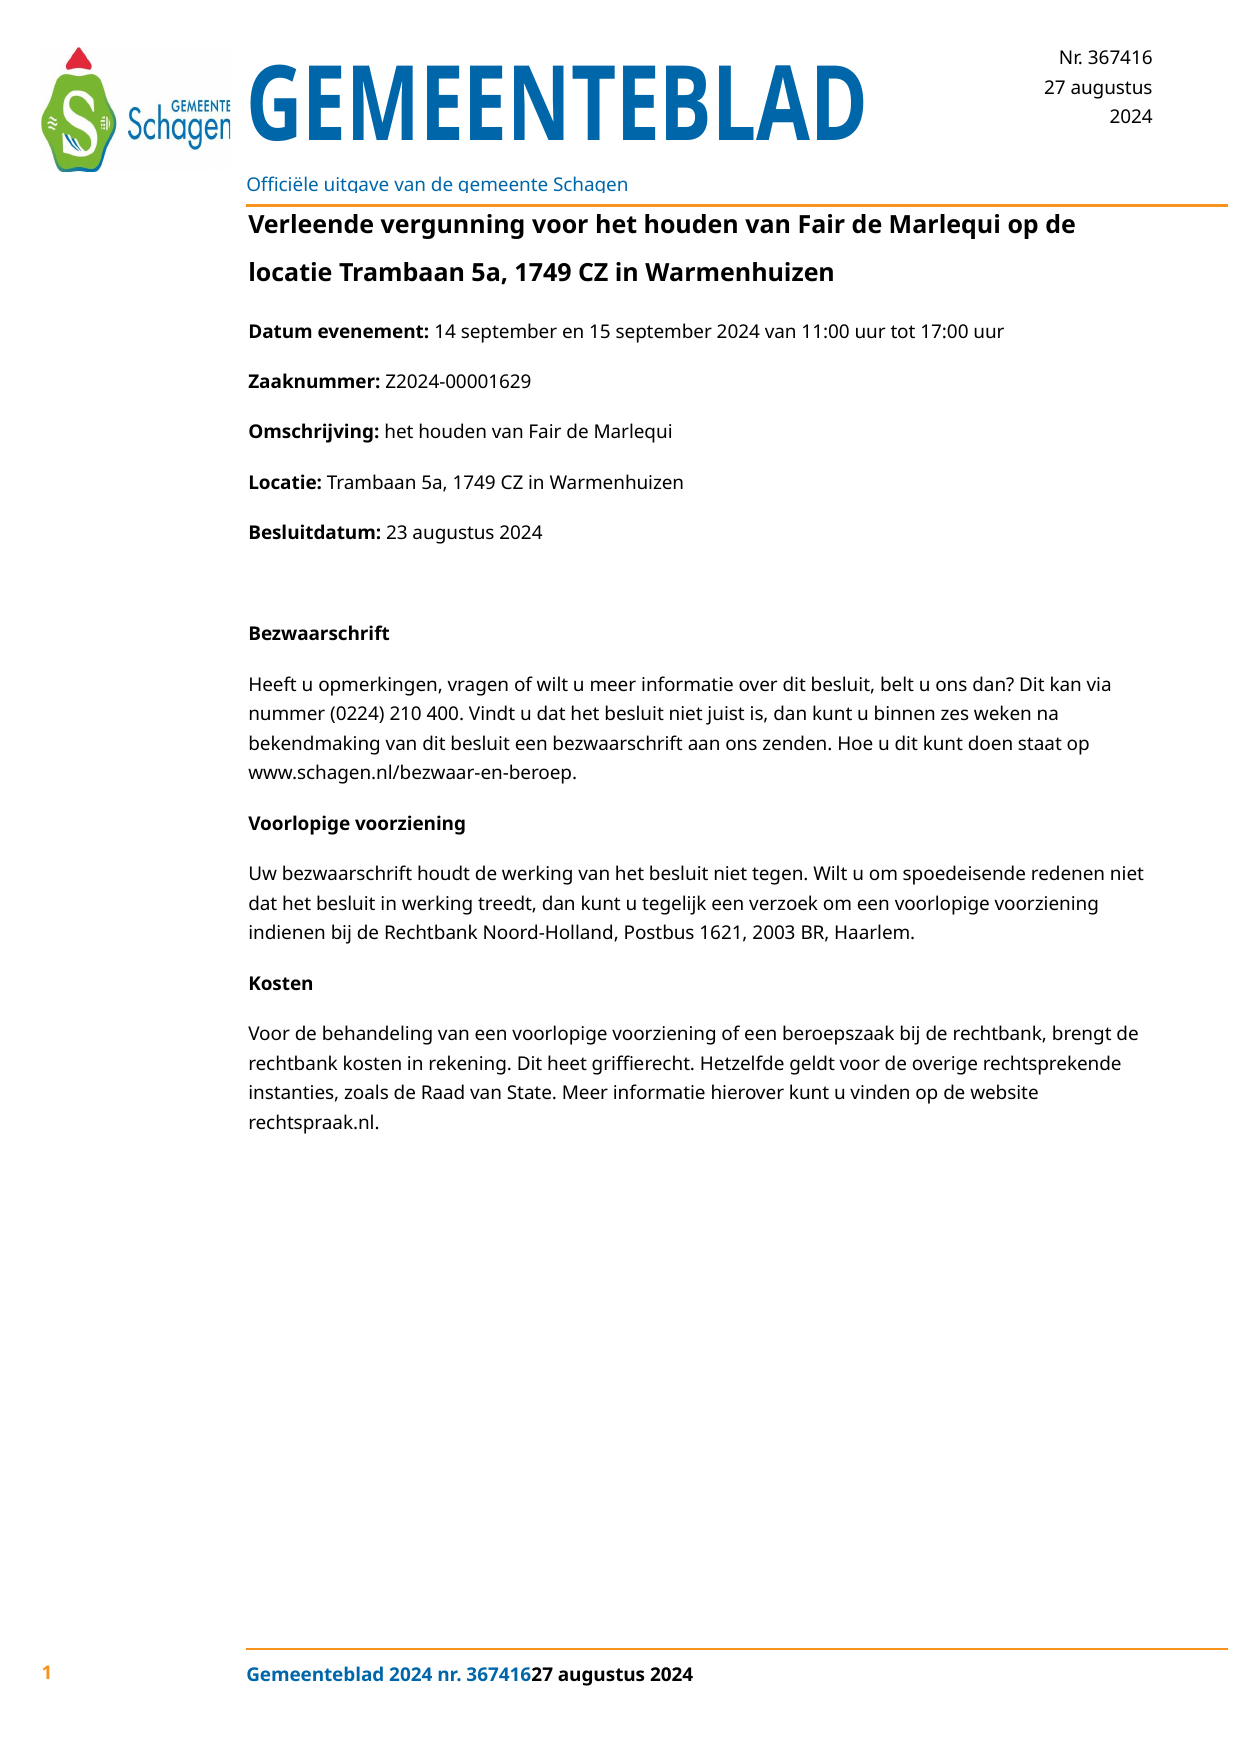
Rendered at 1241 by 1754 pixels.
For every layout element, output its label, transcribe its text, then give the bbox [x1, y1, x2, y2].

text Datum evenement: 14 september en 15 september 2024 van 11:00 uur tot 17:00 uur [248, 318, 1152, 344]
text Locatie: Trambaan 5a, 1749 CZ in Warmenhuizen [248, 469, 1152, 495]
text Bezwaarschrift [248, 620, 1152, 646]
text Voor de behandeling van een voorlopige voorziening of een beroepszaak bij de rechtbank, brengt de rechtbank kosten in rekening. Dit heet griffierecht. Hetzelfde geldt voor de overige rechtsprekende instanties, zoals de Raad van State. Meer informatie hierover kunt u vinden op de website rechtspraak.nl. [248, 1020, 1152, 1135]
text Voorlopige voorziening [248, 810, 1152, 836]
picture [41, 47, 231, 172]
text Kosten [248, 970, 1152, 996]
text Besluitdatum: 23 augustus 2024 [248, 519, 1152, 545]
text Heeft u opmerkingen, vragen of wilt u meer informatie over dit besluit, belt u ons dan? Dit kan via nummer (0224) 210 400. Vindt u dat het besluit niet juist is, dan kunt u binnen zes weken na bekendmaking van dit besluit een bezwaarschrift aan ons zenden. Hoe u dit kunt doen staat op www.schagen.nl/bezwaar-en-beroep. [248, 671, 1152, 785]
text Zaaknummer: Z2024-00001629 [248, 368, 1152, 394]
text Verleende vergunning voor het houden van Fair de Marlequi op de locatie Trambaan 5a, 1749 CZ in Warmenhuizen [248, 207, 1152, 288]
text Uw bezwaarschrift houdt de werking van het besluit niet tegen. Wilt u om spoedeisende redenen niet dat het besluit in werking treedt, dan kunt u tegelijk een verzoek om een voorlopige voorziening indienen bij de Rechtbank Noord-Holland, Postbus 1621, 2003 BR, Haarlem. [248, 860, 1152, 945]
text Omschrijving: het houden van Fair de Marlequi [248, 419, 1152, 444]
